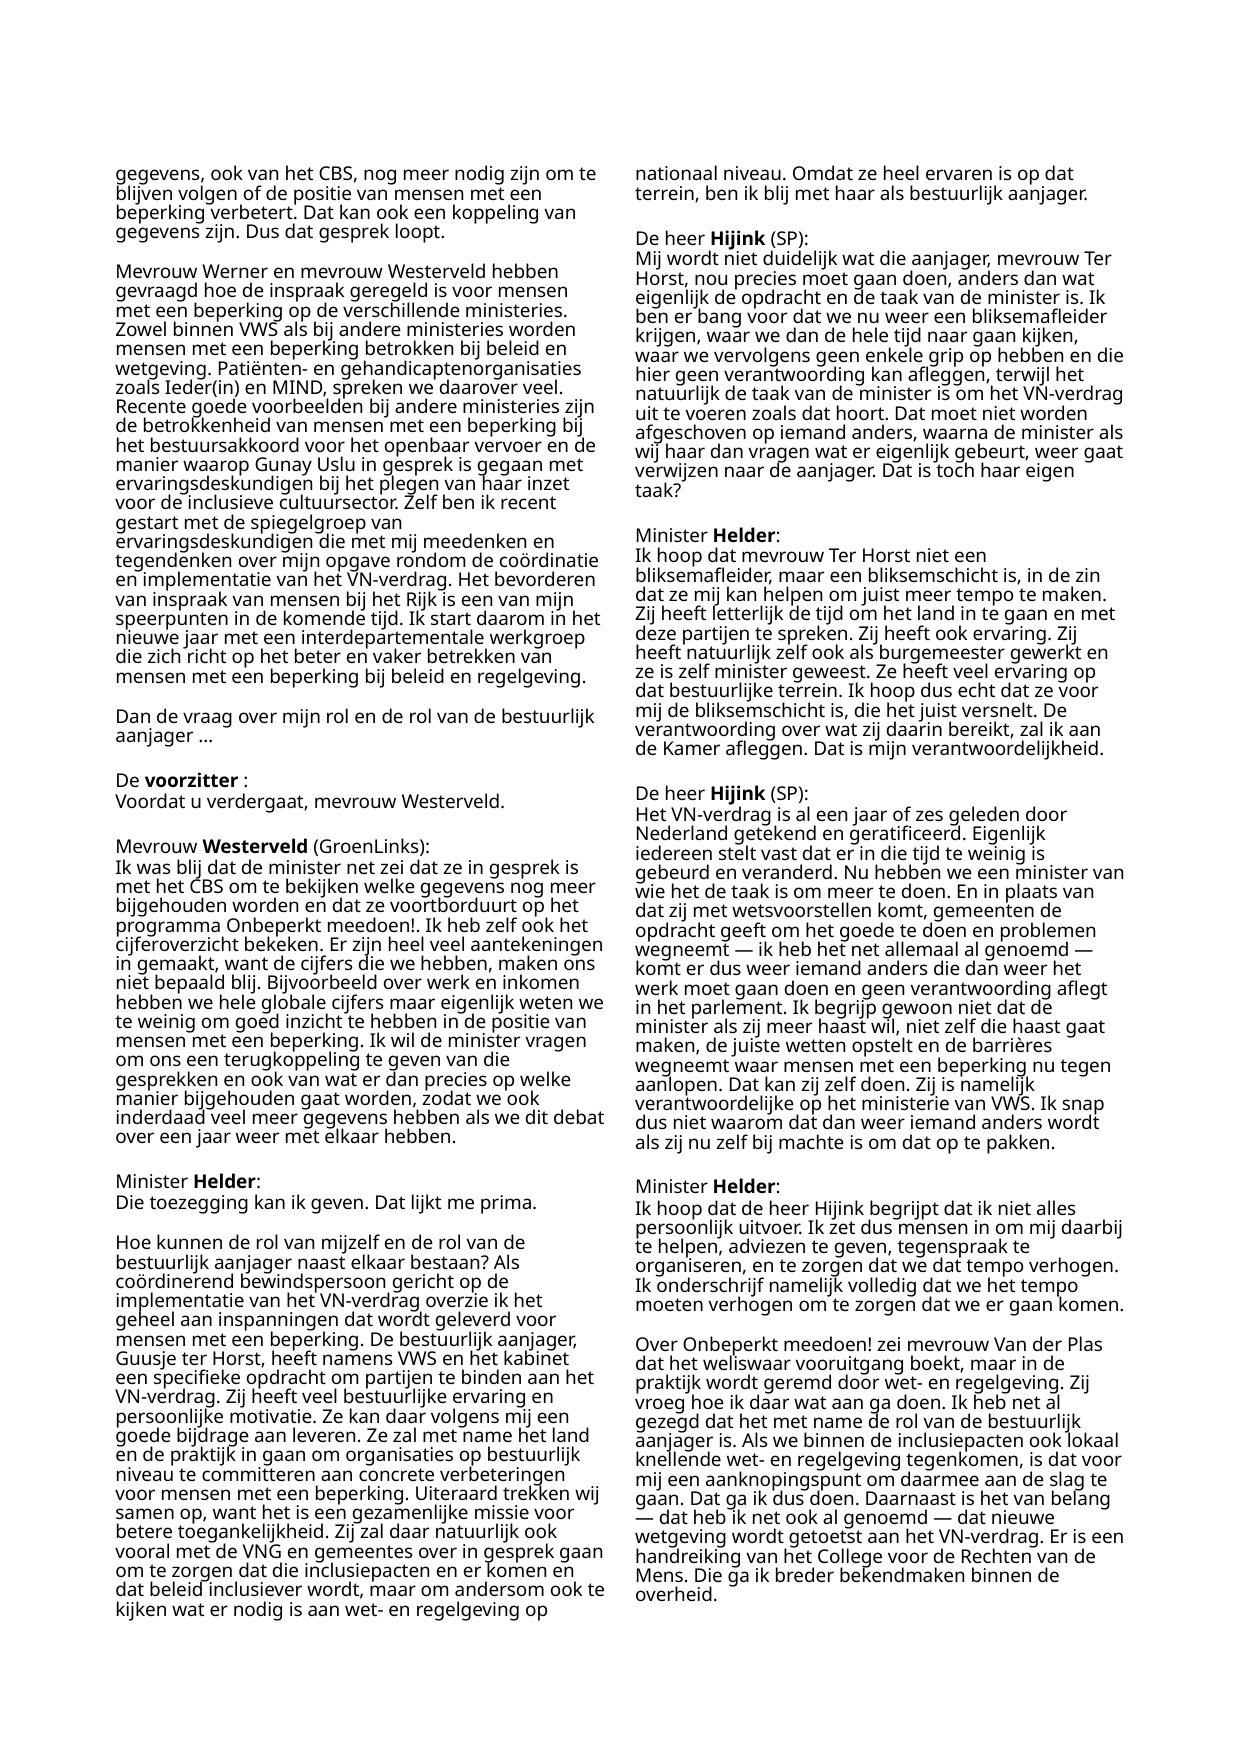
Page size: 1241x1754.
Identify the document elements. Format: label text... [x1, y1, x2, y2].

text Mevrouw Westerveld (GroenLinks): [115, 833, 605, 859]
text nationaal niveau. Omdat ze heel ervaren is op dat terrein, ben ik blij met haar als bestuurlijk aanjager. [635, 165, 1125, 204]
text Mevrouw Werner en mevrouw Westerveld hebben gevraagd hoe de inspraak geregeld is voor mensen met een beperking op de verschillende ministeries. Zowel binnen VWS als bij andere ministeries worden mensen met een beperking betrokken bij beleid en wetgeving. Patiënten- en gehandicaptenorganisaties zoals Ieder(in) en MIND, spreken we daarover veel. Recente goede voorbeelden bij andere ministeries zijn de betrokkenheid van mensen met een beperking bij het bestuursakkoord voor het openbaar vervoer en de manier waarop Gunay Uslu in gesprek is gegaan met ervaringsdeskundigen bij het plegen van haar inzet voor de inclusieve cultuursector. Zelf ben ik recent gestart met de spiegelgroep van ervaringsdeskundigen die met mij meedenken en tegendenken over mijn opgave rondom de coördinatie en implementatie van het VN-verdrag. Het bevorderen van inspraak van mensen bij het Rijk is een van mijn speerpunten in de komende tijd. Ik start daarom in het nieuwe jaar met een interdepartementale werkgroep die zich richt op het beter en vaker betrekken van mensen met een beperking bij beleid en regelgeving. [115, 263, 605, 687]
text Voordat u verdergaat, mevrouw Westerveld. [115, 793, 605, 812]
text Minister Helder: [635, 522, 1125, 547]
text Die toezegging kan ik geven. Dat lijkt me prima. [115, 1194, 605, 1214]
text Over Onbeperkt meedoen! zei mevrouw Van der Plas dat het weliswaar vooruitgang boekt, maar in de praktijk wordt geremd door wet- en regelgeving. Zij vroeg hoe ik daar wat aan ga doen. Ik heb net al gezegd dat het met name de rol van de bestuurlijk aanjager is. Als we binnen de inclusiepacten ook lokaal knellende wet- en regelgeving tegenkomen, is dat voor mij een aanknopingspunt om daarmee aan de slag te gaan. Dat ga ik dus doen. Daarnaast is het van belang — dat heb ik net ook al genoemd — dat nieuwe wetgeving wordt getoetst aan het VN-verdrag. Er is een handreiking van het College voor de Rechten van de Mens. Die ga ik breder bekendmaken binnen de overheid. [635, 1336, 1125, 1606]
text Dan de vraag over mijn rol en de rol van de bestuurlijk aanjager … [115, 708, 605, 746]
text Mij wordt niet duidelijk wat die aanjager, mevrouw Ter Horst, nou precies moet gaan doen, anders dan wat eigenlijk de opdracht en de taak van de minister is. Ik ben er bang voor dat we nu weer een bliksemafleider krijgen, waar we dan de hele tijd naar gaan kijken, waar we vervolgens geen enkele grip op hebben en die hier geen verantwoording kan afleggen, terwijl het natuurlijk de taak van de minister is om het VN-verdrag uit te voeren zoals dat hoort. Dat moet niet worden afgeschoven op iemand anders, waarna de minister als wij haar dan vragen wat er eigenlijk gebeurt, weer gaat verwijzen naar de aanjager. Dat is toch haar eigen taak? [635, 250, 1125, 501]
text Het VN-verdrag is al een jaar of zes geleden door Nederland getekend en geratificeerd. Eigenlijk iedereen stelt vast dat er in die tijd te weinig is gebeurd en veranderd. Nu hebben we een minister van wie het de taak is om meer te doen. En in plaats van dat zij met wetsvoorstellen komt, gemeenten de opdracht geeft om het goede te doen en problemen wegneemt — ik heb het net allemaal al genoemd — komt er dus weer iemand anders die dan weer het werk moet gaan doen en geen verantwoording aflegt in het parlement. Ik begrijp gewoon niet dat de minister als zij meer haast wil, niet zelf die haast gaat maken, de juiste wetten opstelt en de barrières wegneemt waar mensen met een beperking nu tegen aanlopen. Dat kan zij zelf doen. Zij is namelijk verantwoordelijke op het ministerie van VWS. Ik snap dus niet waarom dat dan weer iemand anders wordt als zij nu zelf bij machte is om dat op te pakken. [635, 806, 1125, 1153]
text Minister Helder: [115, 1169, 605, 1194]
text Ik hoop dat mevrouw Ter Horst niet een bliksemafleider, maar een bliksemschicht is, in de zin dat ze mij kan helpen om juist meer tempo te maken. Zij heeft letterlijk de tijd om het land in te gaan en met deze partijen te spreken. Zij heeft ook ervaring. Zij heeft natuurlijk zelf ook als burgemeester gewerkt en ze is zelf minister geweest. Ze heeft veel ervaring op dat bestuurlijke terrein. Ik hoop dus echt dat ze voor mij de bliksemschicht is, die het juist versnelt. De verantwoording over wat zij daarin bereikt, zal ik aan de Kamer afleggen. Dat is mijn verantwoordelijkheid. [635, 547, 1125, 759]
text Ik hoop dat de heer Hijink begrijpt dat ik niet alles persoonlijk uitvoer. Ik zet dus mensen in om mij daarbij te helpen, adviezen te geven, tegenspraak te organiseren, en te zorgen dat we dat tempo verhogen. Ik onderschrijf namelijk volledig dat we het tempo moeten verhogen om te zorgen dat we er gaan komen. [635, 1199, 1125, 1315]
text Minister Helder: [635, 1174, 1125, 1199]
text De voorzitter : [115, 767, 605, 793]
text gegevens, ook van het CBS, nog meer nodig zijn om te blijven volgen of de positie van mensen met een beperking verbetert. Dat kan ook een koppeling van gegevens zijn. Dus dat gesprek loopt. [115, 165, 605, 242]
text Hoe kunnen de rol van mijzelf en de rol van de bestuurlijk aanjager naast elkaar bestaan? Als coördinerend bewindspersoon gericht op de implementatie van het VN-verdrag overzie ik het geheel aan inspanningen dat wordt geleverd voor mensen met een beperking. De bestuurlijk aanjager, Guusje ter Horst, heeft namens VWS en het kabinet een specifieke opdracht om partijen te binden aan het VN-verdrag. Zij heeft veel bestuurlijke ervaring en persoonlijke motivatie. Ze kan daar volgens mij een goede bijdrage aan leveren. Ze zal met name het land en de praktijk in gaan om organisaties op bestuurlijk niveau te committeren aan concrete verbeteringen voor mensen met een beperking. Uiteraard trekken wij samen op, want het is een gezamenlijke missie voor betere toegankelijkheid. Zij zal daar natuurlijk ook vooral met de VNG en gemeentes over in gesprek gaan om te zorgen dat die inclusiepacten en er komen en dat beleid inclusiever wordt, maar om andersom ook te kijken wat er nodig is aan wet- en regelgeving op [115, 1234, 605, 1620]
text Ik was blij dat de minister net zei dat ze in gesprek is met het CBS om te bekijken welke gegevens nog meer bijgehouden worden en dat ze voortborduurt op het programma Onbeperkt meedoen!. Ik heb zelf ook het cijferoverzicht bekeken. Er zijn heel veel aantekeningen in gemaakt, want de cijfers die we hebben, maken ons niet bepaald blij. Bijvoorbeeld over werk en inkomen hebben we hele globale cijfers maar eigenlijk weten we te weinig om goed inzicht te hebben in de positie van mensen met een beperking. Ik wil de minister vragen om ons een terugkoppeling te geven van die gesprekken en ook van wat er dan precies op welke manier bijgehouden gaat worden, zodat we ook inderdaad veel meer gegevens hebben als we dit debat over een jaar weer met elkaar hebben. [115, 859, 605, 1148]
text De heer Hijink (SP): [635, 225, 1125, 250]
text De heer Hijink (SP): [635, 780, 1125, 806]
